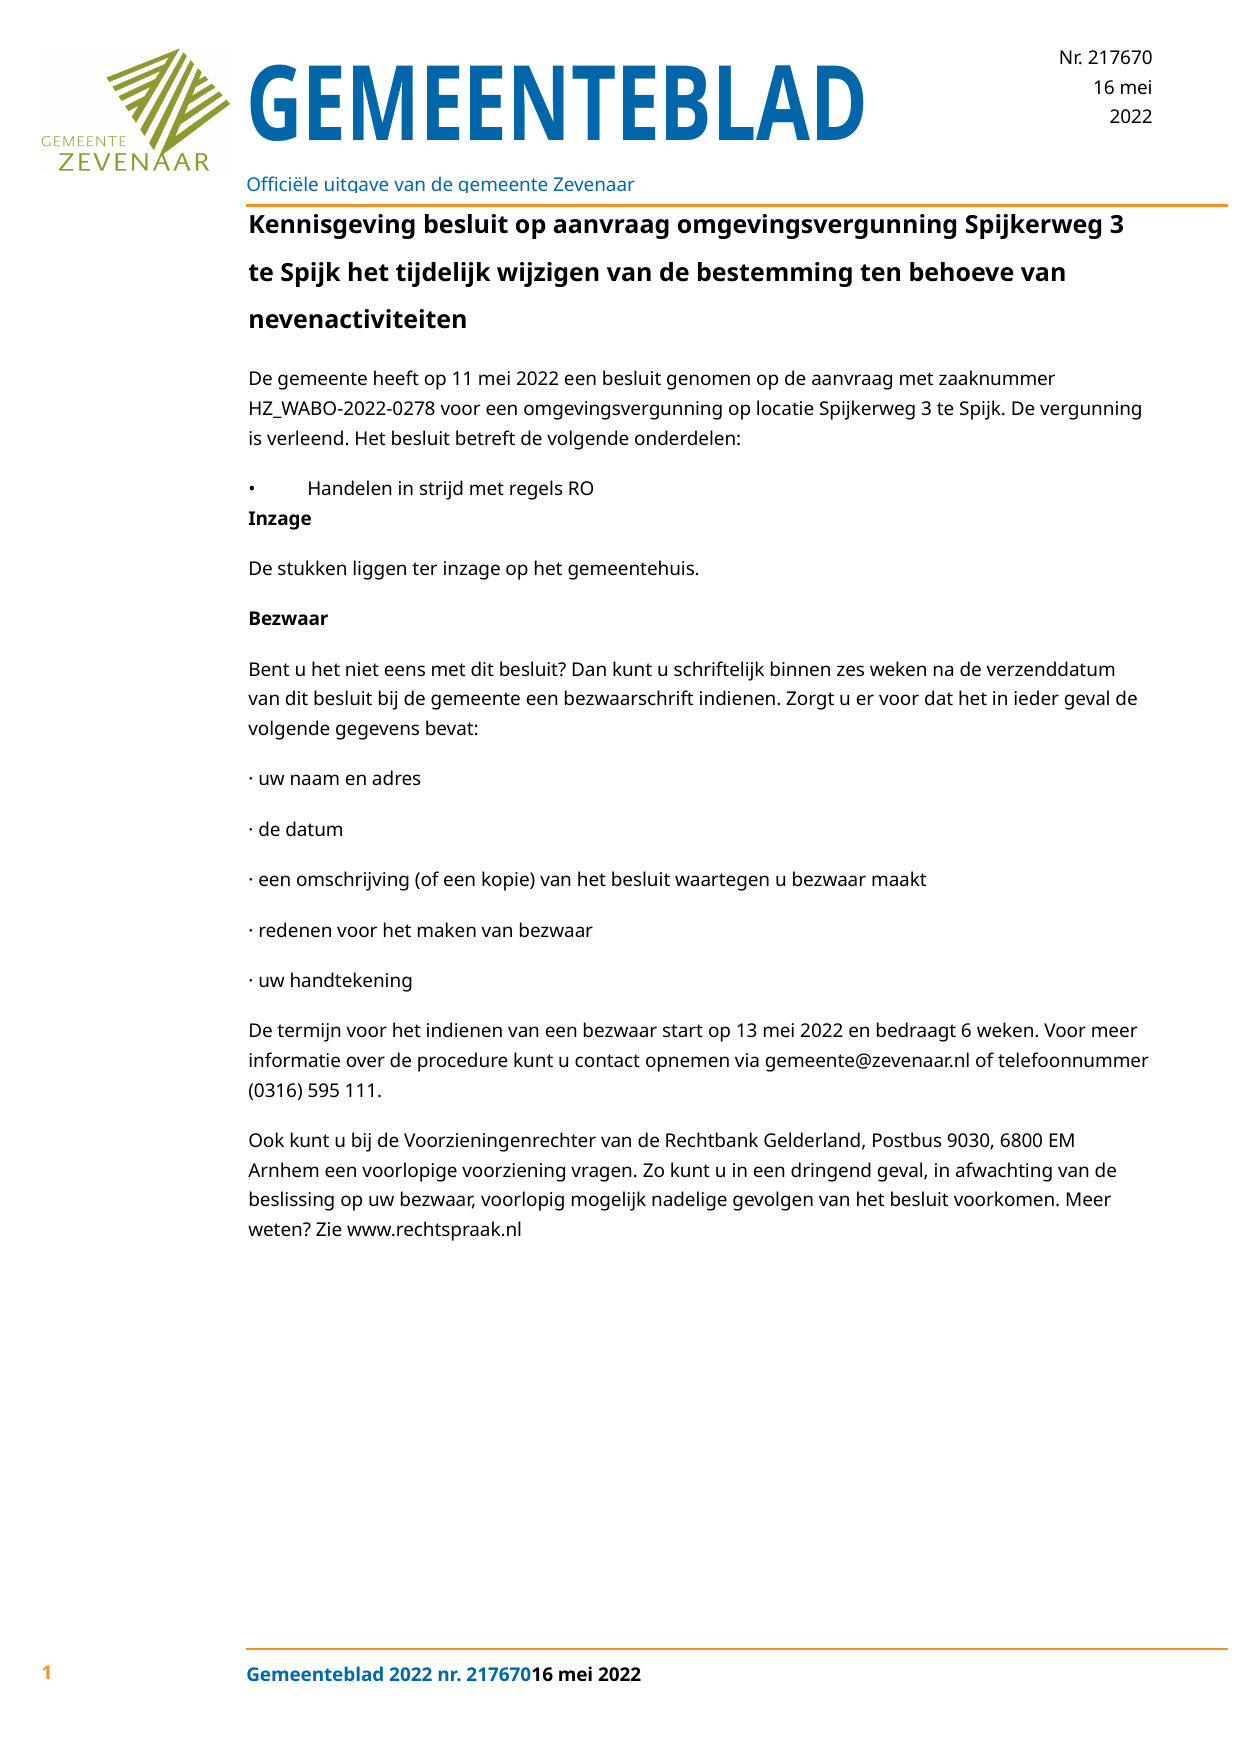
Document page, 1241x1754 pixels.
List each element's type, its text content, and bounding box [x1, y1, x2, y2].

text · redenen voor het maken van bezwaar [248, 917, 1152, 942]
list Handelen in strijd met regels RO [248, 475, 1152, 501]
text De termijn voor het indienen van een bezwaar start op 13 mei 2022 en bedraagt 6 weken. Voor meer informatie over de procedure kunt u contact opnemen via gemeente@zevenaar.nl of telefoonnummer (0316) 595 111. [248, 1018, 1152, 1102]
text · uw handtekening [248, 967, 1152, 993]
text Ook kunt u bij de Voorzieningenrechter van de Rechtbank Gelderland, Postbus 9030, 6800 EM Arnhem een voorlopige voorziening vragen. Zo kunt u in een dringend geval, in afwachting van de beslissing op uw bezwaar, voorlopig mogelijk nadelige gevolgen van het besluit voorkomen. Meer weten? Zie www.rechtspraak.nl [248, 1127, 1152, 1242]
text · een omschrijving (of een kopie) van het besluit waartegen u bezwaar maakt [248, 866, 1152, 892]
text Inzage [248, 505, 1152, 530]
text Bezwaar [248, 606, 1152, 631]
text Kennisgeving besluit op aanvraag omgevingsvergunning Spijkerweg 3 te Spijk het tijdelijk wijzigen van de bestemming ten behoeve van nevenactiviteiten [248, 207, 1152, 336]
picture [41, 47, 231, 172]
text Bent u het niet eens met dit besluit? Dan kunt u schriftelijk binnen zes weken na de verzenddatum van dit besluit bij de gemeente een bezwaarschrift indienen. Zorgt u er voor dat het in ieder geval de volgende gegevens bevat: [248, 656, 1152, 741]
text · uw naam en adres [248, 766, 1152, 791]
text De stukken liggen ter inzage op het gemeentehuis. [248, 555, 1152, 581]
text De gemeente heeft op 11 mei 2022 een besluit genomen op de aanvraag met zaaknummer HZ_WABO-2022-0278 voor een omgevingsvergunning op locatie Spijkerweg 3 te Spijk. De vergunning is verleend. Het besluit betreft de volgende onderdelen: [248, 366, 1152, 450]
text · de datum [248, 816, 1152, 842]
